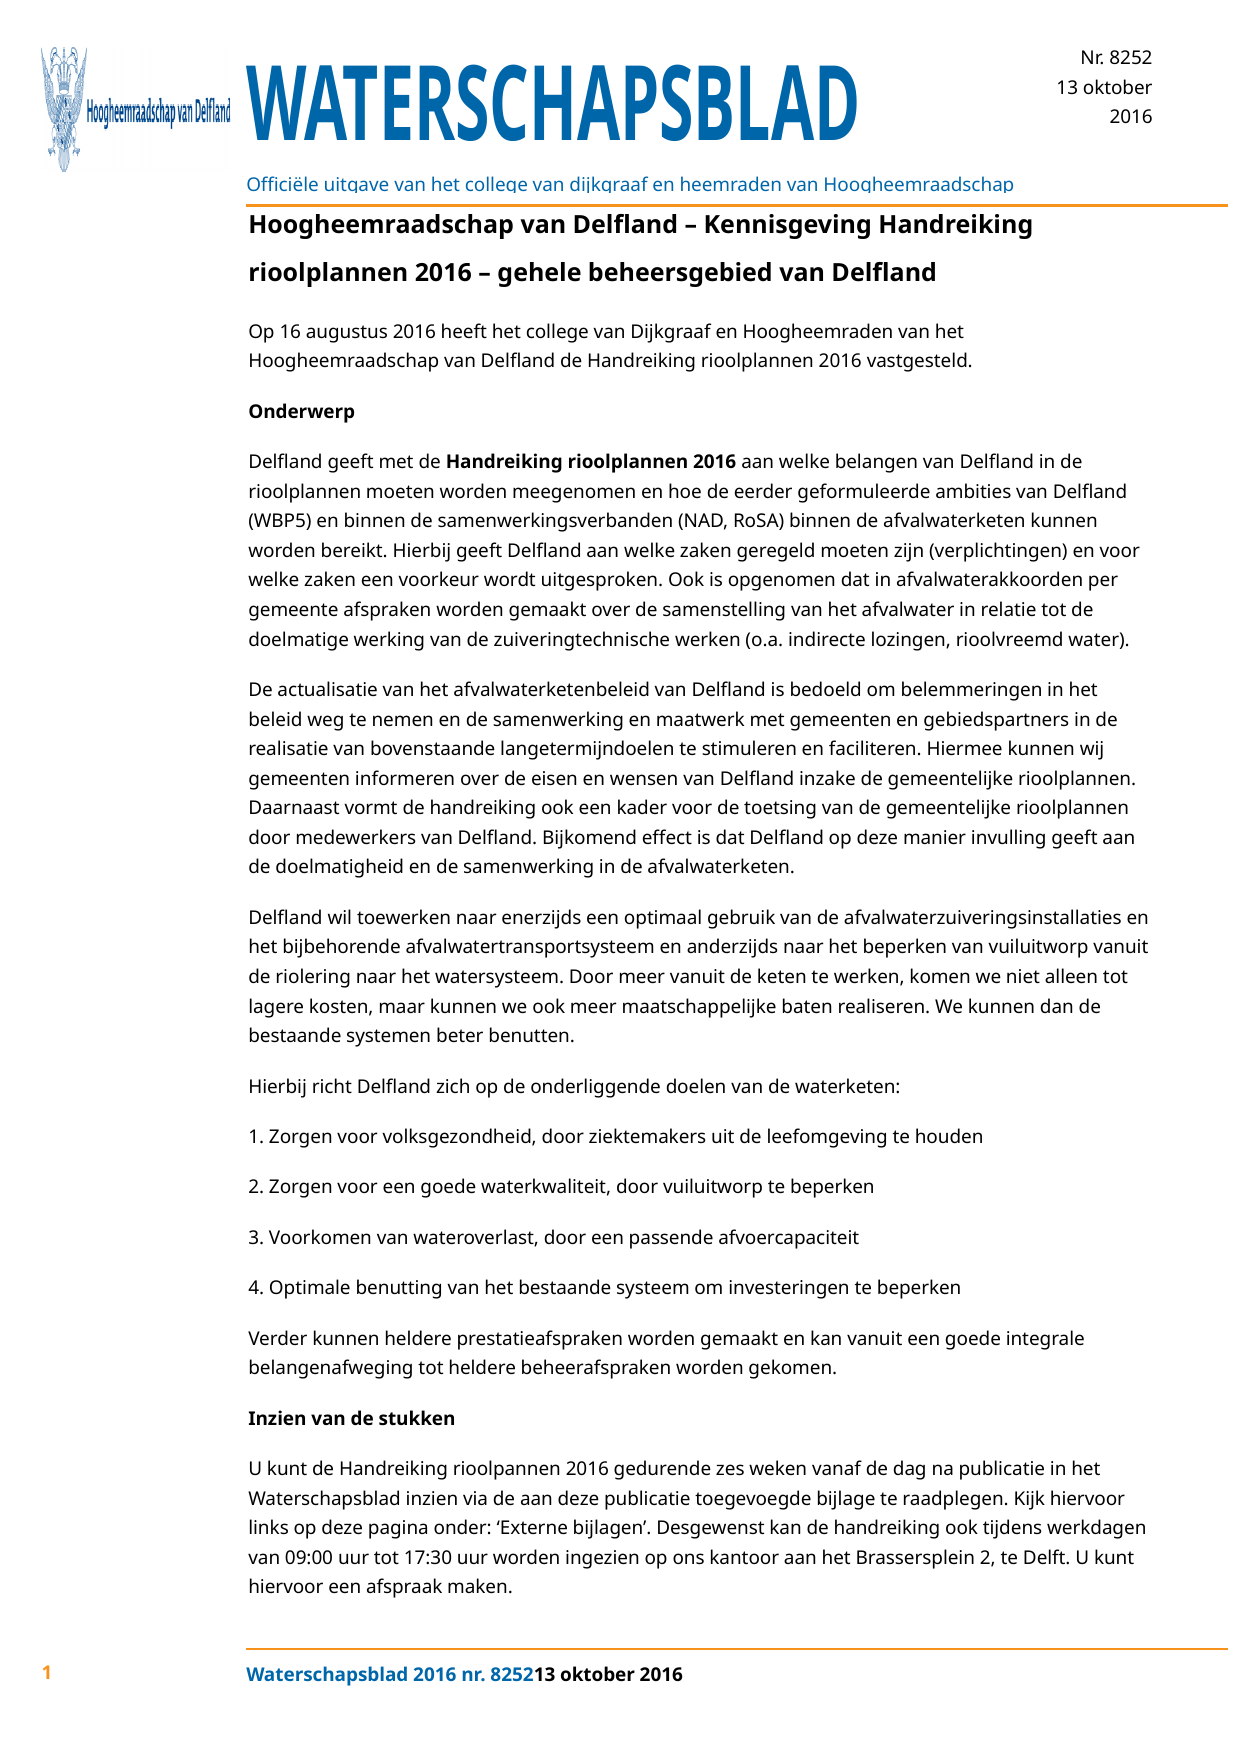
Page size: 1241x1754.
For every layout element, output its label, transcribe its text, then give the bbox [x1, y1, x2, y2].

text U kunt de Handreiking rioolpannen 2016 gedurende zes weken vanaf de dag na publicatie in het Waterschapsblad inzien via de aan deze publicatie toegevoegde bijlage te raadplegen. Kijk hiervoor links op deze pagina onder: ‘Externe bijlagen’. Desgewenst kan de handreiking ook tijdens werkdagen van 09:00 uur tot 17:30 uur worden ingezien op ons kantoor aan het Brassersplein 2, te Delft. U kunt hiervoor een afspraak maken. [248, 1455, 1152, 1599]
text De actualisatie van het afvalwaterketenbeleid van Delfland is bedoeld om belemmeringen in het beleid weg te nemen en de samenwerking en maatwerk met gemeenten en gebiedspartners in de realisatie van bovenstaande langetermijndoelen te stimuleren en faciliteren. Hiermee kunnen wij gemeenten informeren over de eisen en wensen van Delfland inzake de gemeentelijke rioolplannen. Daarnaast vormt de handreiking ook een kader voor de toetsing van de gemeentelijke rioolplannen door medewerkers van Delfland. Bijkomend effect is dat Delfland op deze manier invulling geeft aan de doelmatigheid en de samenwerking in de afvalwaterketen. [248, 676, 1152, 879]
text Delfland wil toewerken naar enerzijds een optimaal gebruik van de afvalwaterzuiveringsinstallaties en het bijbehorende afvalwatertransportsysteem en anderzijds naar het beperken van vuiluitworp vanuit de riolering naar het watersysteem. Door meer vanuit de keten te werken, komen we niet alleen tot lagere kosten, maar kunnen we ook meer maatschappelijke baten realiseren. We kunnen dan de bestaande systemen beter benutten. [248, 904, 1152, 1048]
picture [41, 47, 231, 172]
text Op 16 augustus 2016 heeft het college van Dijkgraaf en Hoogheemraden van het Hoogheemraadschap van Delfland de Handreiking rioolplannen 2016 vastgesteld. [248, 318, 1152, 373]
text Onderwerp [248, 398, 1152, 424]
text Hoogheemraadschap van Delfland – Kennisgeving Handreiking rioolplannen 2016 – gehele beheersgebied van Delfland [248, 207, 1152, 288]
text Inzien van de stukken [248, 1405, 1152, 1431]
text Verder kunnen heldere prestatieafspraken worden gemaakt en kan vanuit een goede integrale belangenafweging tot heldere beheerafspraken worden gekomen. [248, 1325, 1152, 1380]
text 3. Voorkomen van wateroverlast, door een passende afvoercapaciteit [248, 1224, 1152, 1250]
text Delfland geeft met de Handreiking rioolplannen 2016 aan welke belangen van Delfland in de rioolplannen moeten worden meegenomen en hoe de eerder geformuleerde ambities van Delfland (WBP5) en binnen de samenwerkingsverbanden (NAD, RoSA) binnen de afvalwaterketen kunnen worden bereikt. Hierbij geeft Delfland aan welke zaken geregeld moeten zijn (verplichtingen) en voor welke zaken een voorkeur wordt uitgesproken. Ook is opgenomen dat in afvalwaterakkoorden per gemeente afspraken worden gemaakt over de samenstelling van het afvalwater in relatie tot de doelmatige werking van de zuiveringtechnische werken (o.a. indirecte lozingen, rioolvreemd water). [248, 448, 1152, 652]
text Hierbij richt Delfland zich op de onderliggende doelen van de waterketen: [248, 1073, 1152, 1099]
text 2. Zorgen voor een goede waterkwaliteit, door vuiluitworp te beperken [248, 1174, 1152, 1199]
text 1. Zorgen voor volksgezondheid, door ziektemakers uit de leefomgeving te houden [248, 1123, 1152, 1149]
text 4. Optimale benutting van het bestaande systeem om investeringen te beperken [248, 1274, 1152, 1300]
